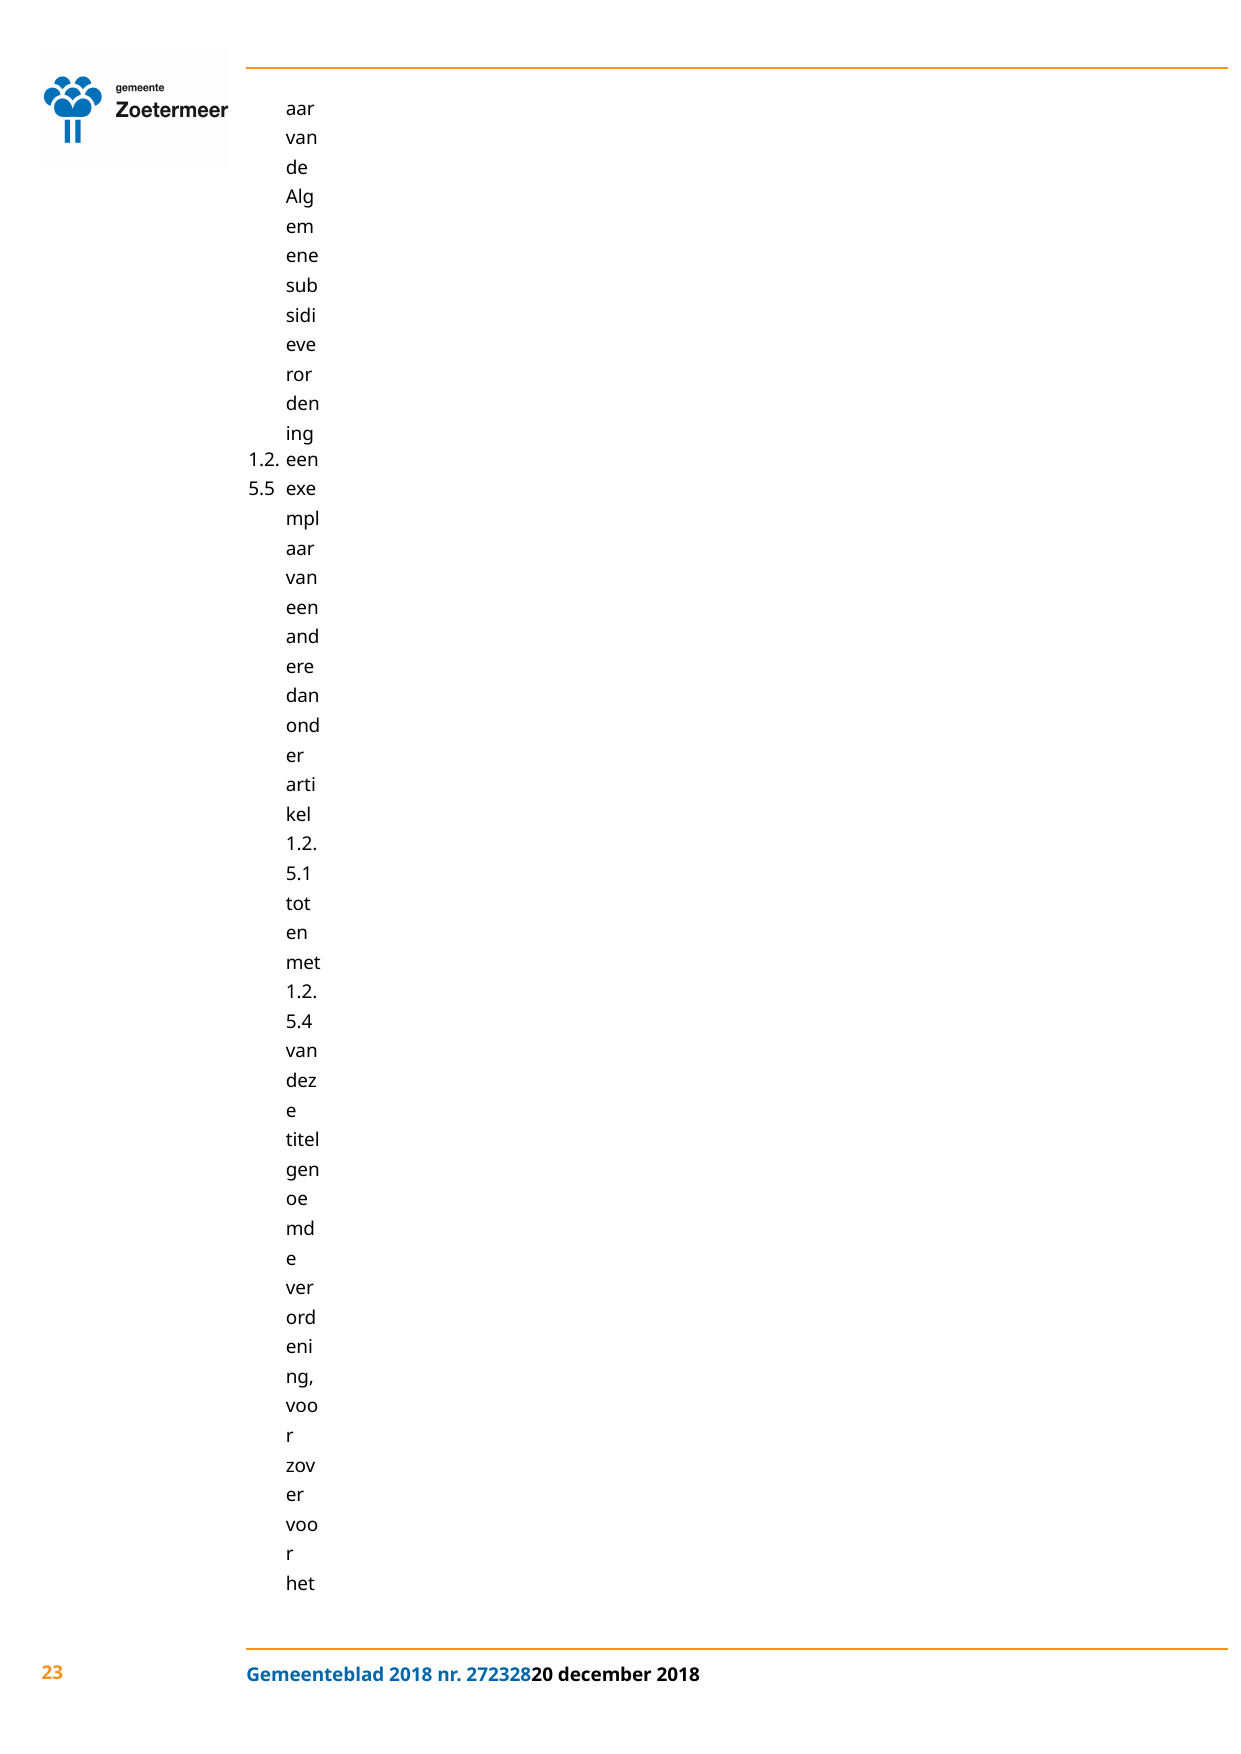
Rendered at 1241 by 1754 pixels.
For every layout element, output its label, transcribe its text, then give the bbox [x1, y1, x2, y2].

table_cell 1.2.5.5 [248, 446, 286, 1596]
table_cell aar van de Algemene subsidieverordening [286, 95, 323, 446]
table_cell [248, 95, 286, 446]
table_cell [361, 95, 398, 446]
table_cell een exemplaar van een andere dan onder artikel 1.2.5.1 tot en met 1.2.5.4 van deze titel genoemde verordening, voor zover voor het [286, 446, 323, 1596]
table_cell [323, 446, 361, 1596]
table_cell [361, 446, 398, 1596]
picture [41, 47, 231, 172]
table_cell [323, 95, 361, 446]
